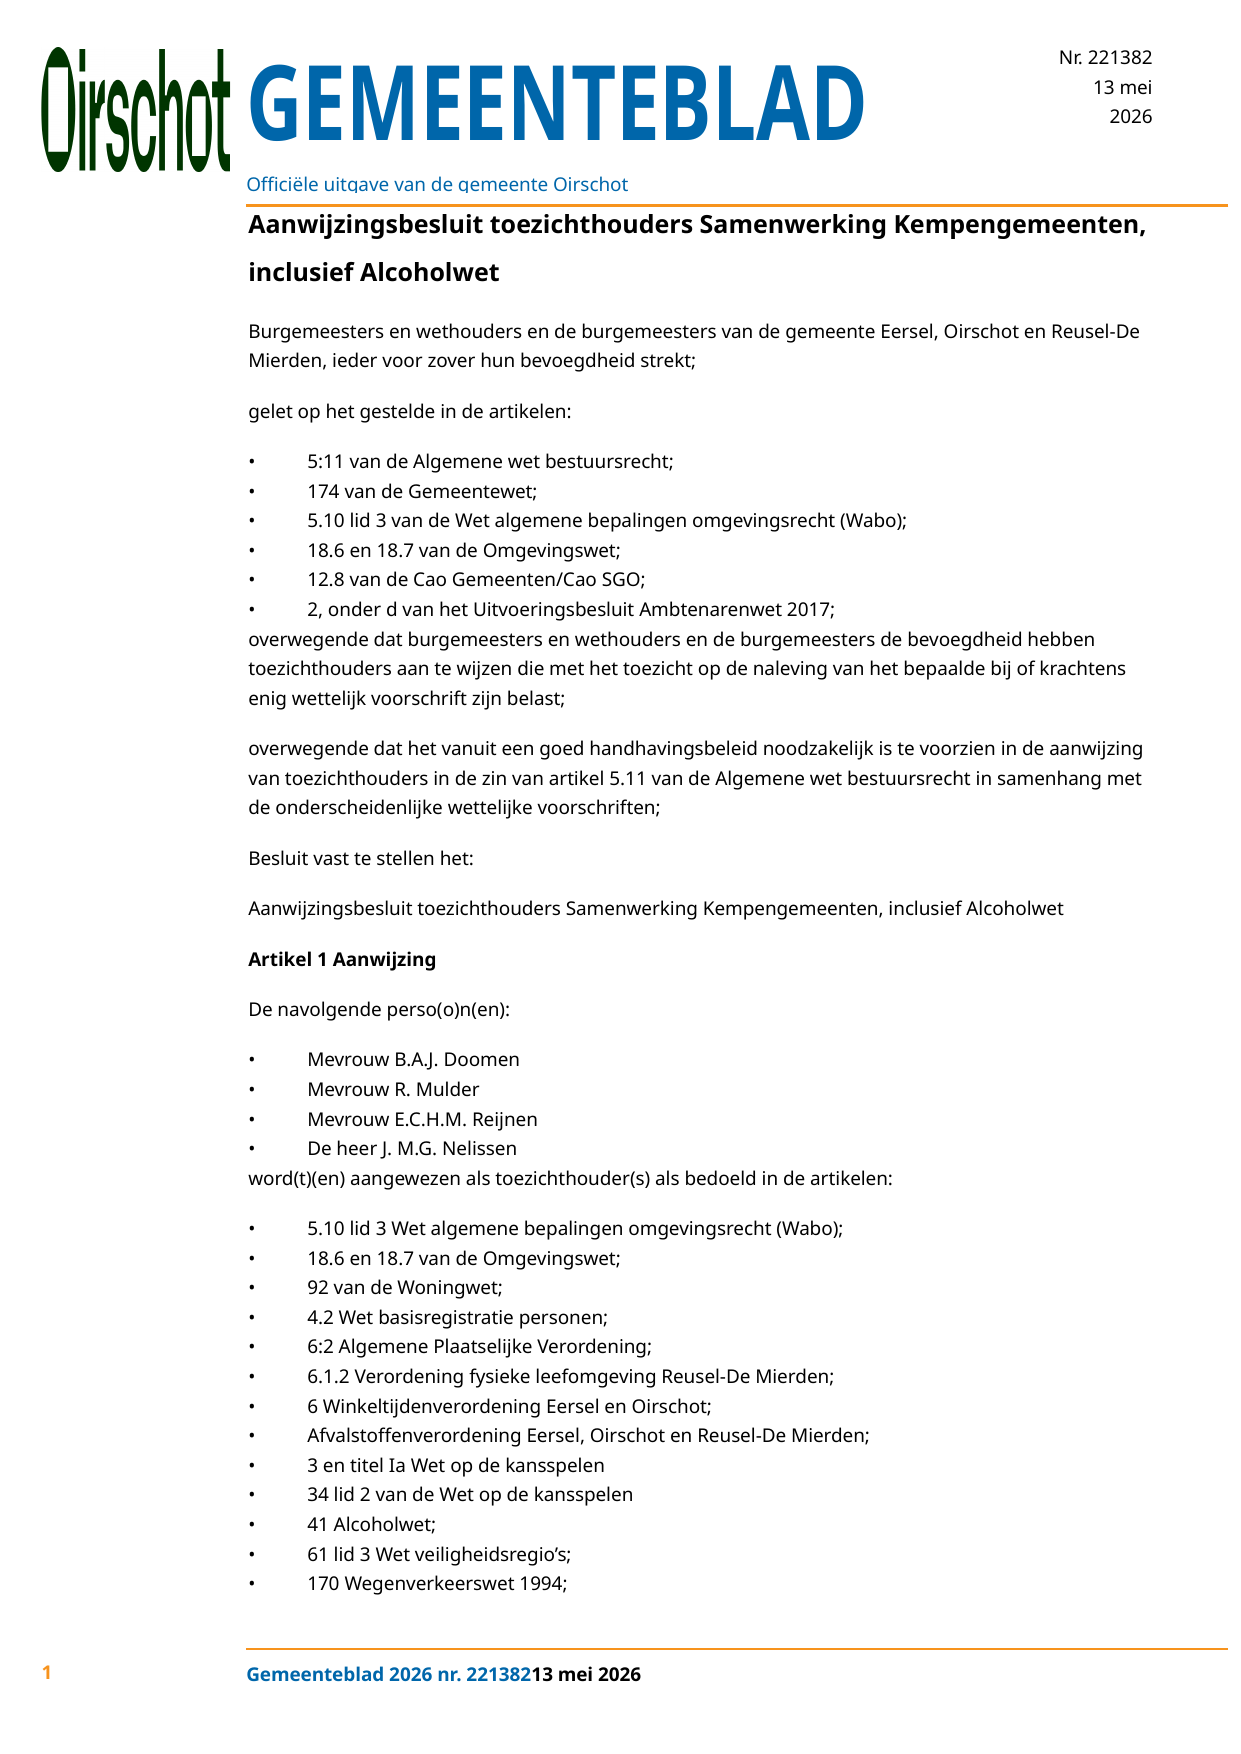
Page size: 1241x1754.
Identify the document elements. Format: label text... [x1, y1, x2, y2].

list 170 Wegenverkeerswet 1994; [248, 1570, 1152, 1596]
text Aanwijzingsbesluit toezichthouders Samenwerking Kempengemeenten, inclusief Alcoholwet [248, 207, 1152, 288]
list 174 van de Gemeentewet; [248, 478, 1152, 504]
list 18.6 en 18.7 van de Omgevingswet; [248, 537, 1152, 563]
list 34 lid 2 van de Wet op de kansspelen [248, 1482, 1152, 1507]
list 6:2 Algemene Plaatselijke Verordening; [248, 1334, 1152, 1359]
list Mevrouw B.A.J. Doomen [248, 1047, 1152, 1072]
picture [41, 47, 231, 172]
text Aanwijzingsbesluit toezichthouders Samenwerking Kempengemeenten, inclusief Alcoholwet [248, 895, 1152, 921]
text De navolgende perso(o)n(en): [248, 996, 1152, 1022]
text Besluit vast te stellen het: [248, 845, 1152, 871]
list 41 Alcoholwet; [248, 1511, 1152, 1537]
list 12.8 van de Cao Gemeenten/Cao SGO; [248, 567, 1152, 592]
list 18.6 en 18.7 van de Omgevingswet; [248, 1245, 1152, 1271]
text Artikel 1 Aanwijzing [248, 946, 1152, 972]
text word(t)(en) aangewezen als toezichthouder(s) als bedoeld in de artikelen: [248, 1165, 1152, 1191]
list Afvalstoffenverordening Eersel, Oirschot en Reusel-De Mierden; [248, 1422, 1152, 1448]
list 6.1.2 Verordening fysieke leefomgeving Reusel-De Mierden; [248, 1363, 1152, 1389]
list 3 en titel Ia Wet op de kansspelen [248, 1452, 1152, 1478]
text gelet op het gestelde in de artikelen: [248, 398, 1152, 424]
list De heer J. M.G. Nelissen [248, 1135, 1152, 1161]
list Mevrouw E.C.H.M. Reijnen [248, 1106, 1152, 1132]
list 5:11 van de Algemene wet bestuursrecht; [248, 448, 1152, 474]
list 4.2 Wet basisregistratie personen; [248, 1304, 1152, 1330]
list 92 van de Woningwet; [248, 1274, 1152, 1300]
list 5.10 lid 3 van de Wet algemene bepalingen omgevingsrecht (Wabo); [248, 507, 1152, 533]
text overwegende dat het vanuit een goed handhavingsbeleid noodzakelijk is te voorzien in de aanwijzing van toezichthouders in de zin van artikel 5.11 van de Algemene wet bestuursrecht in samenhang met de onderscheidenlijke wettelijke voorschriften; [248, 735, 1152, 820]
list Mevrouw R. Mulder [248, 1076, 1152, 1102]
list 61 lid 3 Wet veiligheidsregio’s; [248, 1541, 1152, 1567]
list 2, onder d van het Uitvoeringsbesluit Ambtenarenwet 2017; [248, 596, 1152, 622]
list 5.10 lid 3 Wet algemene bepalingen omgevingsrecht (Wabo); [248, 1215, 1152, 1241]
text overwegende dat burgemeesters en wethouders en de burgemeesters de bevoegdheid hebben toezichthouders aan te wijzen die met het toezicht op de naleving van het bepaalde bij of krachtens enig wettelijk voorschrift zijn belast; [248, 626, 1152, 711]
text Burgemeesters en wethouders en de burgemeesters van de gemeente Eersel, Oirschot en Reusel-De Mierden, ieder voor zover hun bevoegdheid strekt; [248, 318, 1152, 373]
list 6 Winkeltijdenverordening Eersel en Oirschot; [248, 1393, 1152, 1419]
